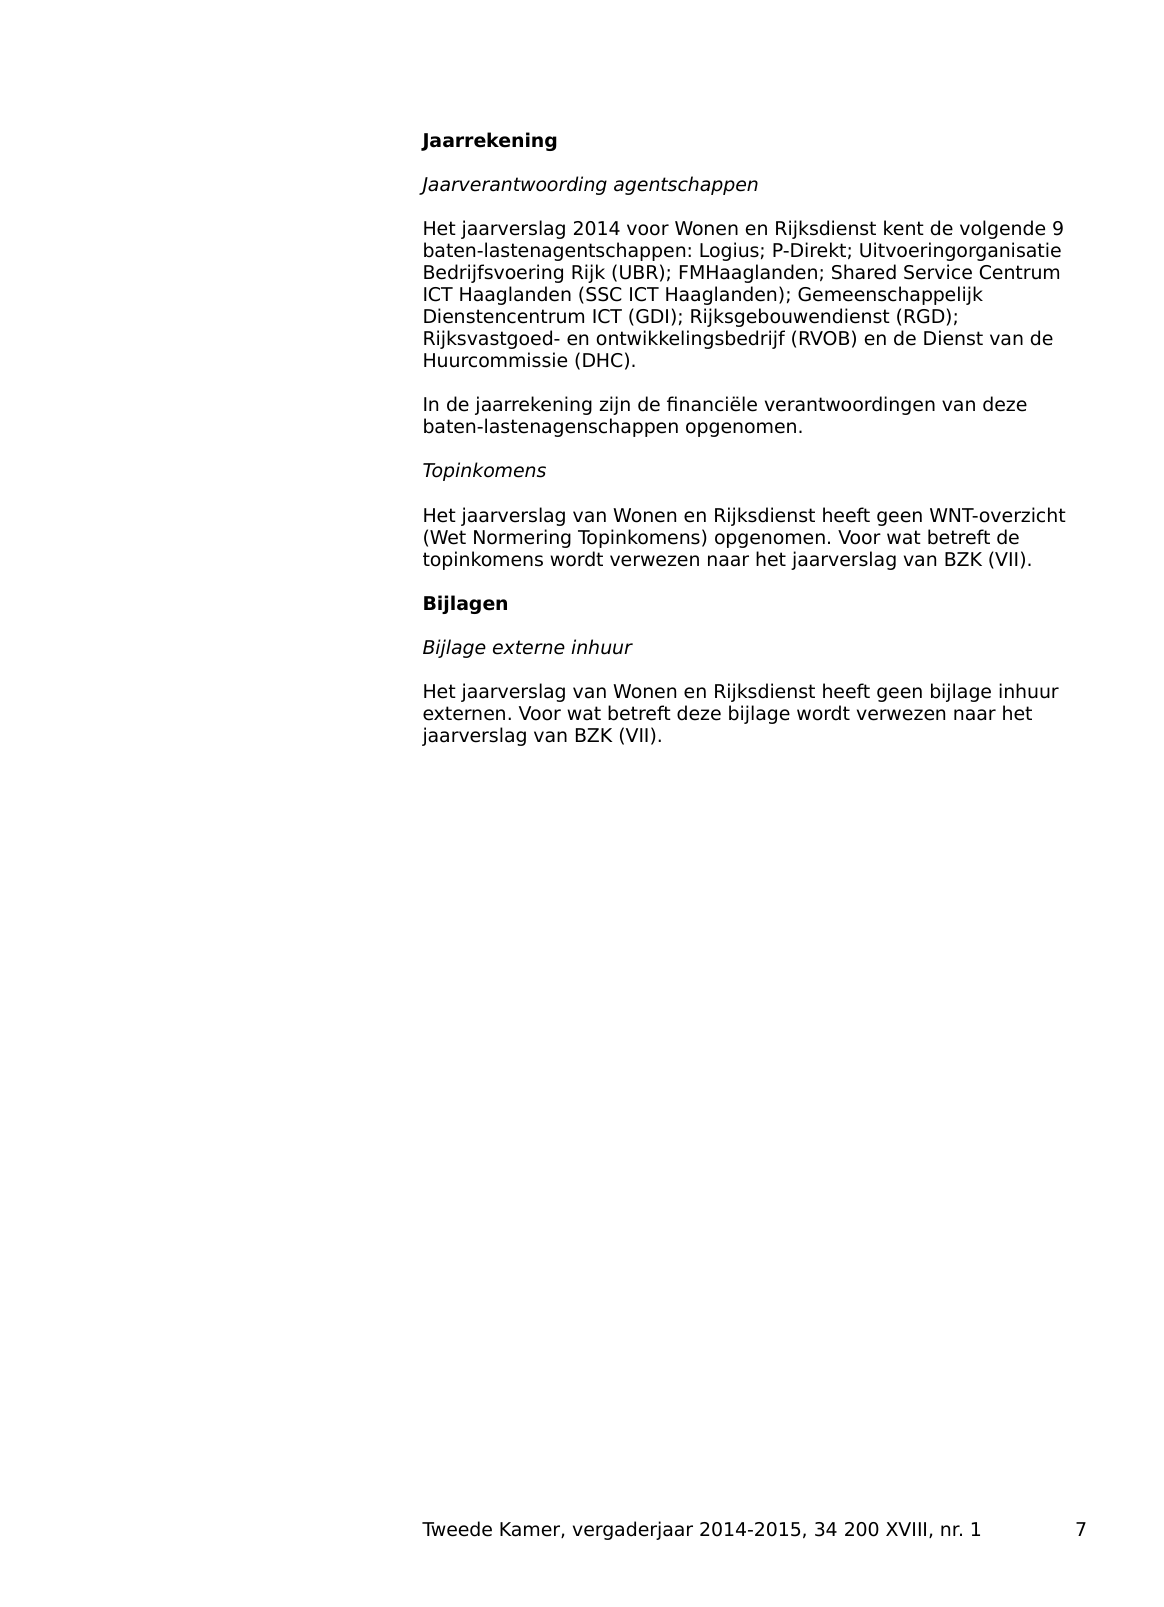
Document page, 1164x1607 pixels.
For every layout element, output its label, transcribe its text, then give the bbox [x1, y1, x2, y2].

subtitle Bijlage externe inhuur [422, 637, 1087, 659]
text Het jaarverslag van Wonen en Rijksdienst heeft geen bijlage inhuur externen. Voor wat betreft deze bijlage wordt verwezen naar het jaarverslag van BZK (VII). [422, 681, 1087, 747]
subtitle Jaarverantwoording agentschappen [422, 174, 1087, 196]
subtitle Jaarrekening [422, 130, 1087, 152]
text Het jaarverslag van Wonen en Rijksdienst heeft geen WNT-overzicht (Wet Normering Topinkomens) opgenomen. Voor wat betreft de topinkomens wordt verwezen naar het jaarverslag van BZK (VII). [422, 504, 1087, 571]
subtitle Topinkomens [422, 460, 1087, 482]
subtitle Bijlagen [422, 593, 1087, 615]
text Het jaarverslag 2014 voor Wonen en Rijksdienst kent de volgende 9 baten-lastenagentschappen: Logius; P-Direkt; Uitvoeringorganisatie Bedrijfsvoering Rijk (UBR); FMHaaglanden; Shared Service Centrum ICT Haaglanden (SSC ICT Haaglanden); Gemeenschappelijk Dienstencentrum ICT (GDI); Rijksgebouwendienst (RGD); Rijksvastgoed- en ontwikkelingsbedrijf (RVOB) en de Dienst van de Huurcommissie (DHC). [422, 218, 1087, 372]
text In de jaarrekening zijn de financiële verantwoordingen van deze baten-lastenagenschappen opgenomen. [422, 394, 1087, 438]
